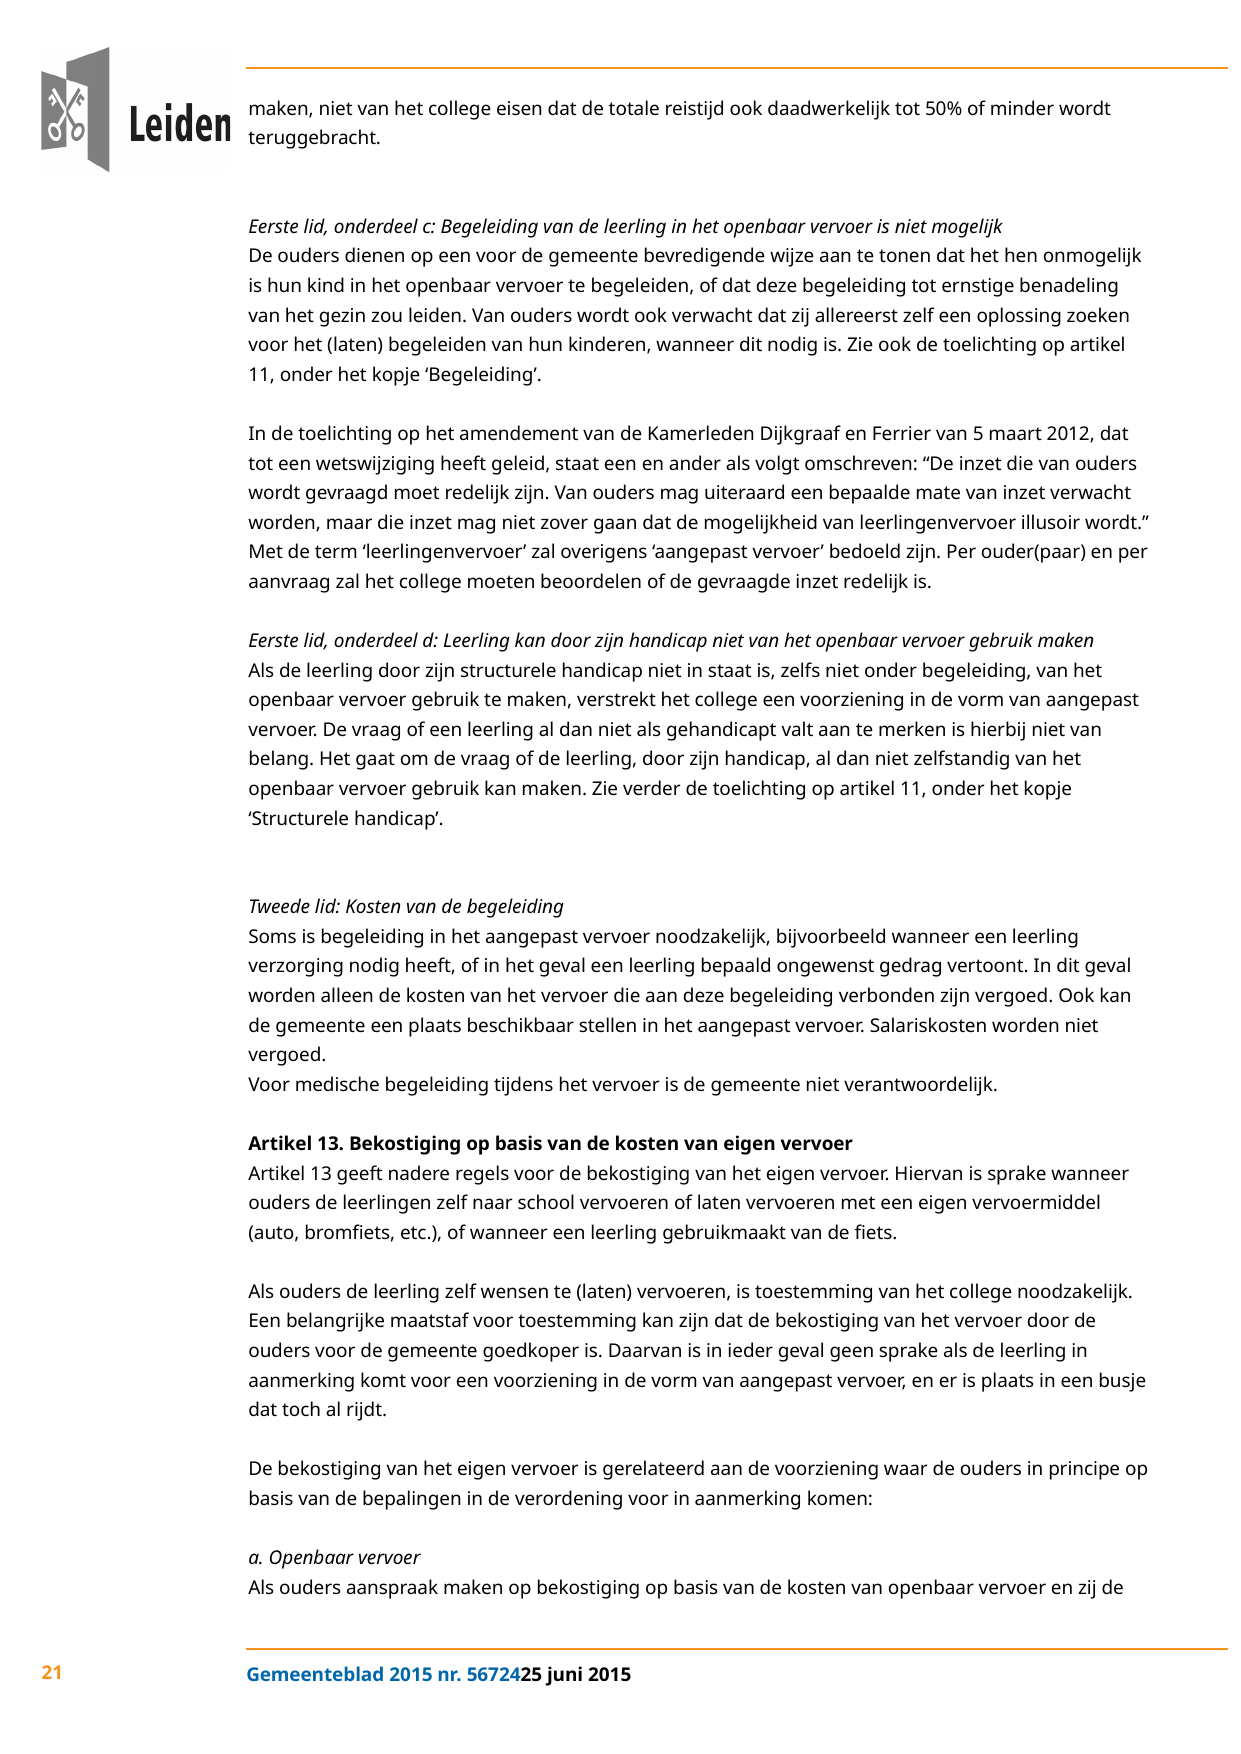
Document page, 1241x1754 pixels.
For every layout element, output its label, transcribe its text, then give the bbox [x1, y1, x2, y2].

text De ouders dienen op een voor de gemeente bevredigende wijze aan te tonen dat het hen onmogelijk is hun kind in het openbaar vervoer te begeleiden, of dat deze begeleiding tot ernstige benadeling van het gezin zou leiden. Van ouders wordt ook verwacht dat zij allereerst zelf een oplossing zoeken voor het (laten) begeleiden van hun kinderen, wanneer dit nodig is. Zie ook de toelichting op artikel 11, onder het kopje ‘Begeleiding’. [248, 243, 1152, 387]
text In de toelichting op het amendement van de Kamerleden Dijkgraaf en Ferrier van 5 maart 2012, dat tot een wetswijziging heeft geleid, staat een en ander als volgt omschreven: “De inzet die van ouders wordt gevraagd moet redelijk zijn. Van ouders mag uiteraard een bepaalde mate van inzet verwacht worden, maar die inzet mag niet zover gaan dat de mogelijkheid van leerlingenvervoer illusoir wordt.” Met de term ‘leerlingenvervoer’ zal overigens ‘aangepast vervoer’ bedoeld zijn. Per ouder(paar) en per aanvraag zal het college moeten beoordelen of de gevraagde inzet redelijk is. [248, 420, 1152, 594]
text maken, niet van het college eisen dat de totale reistijd ook daadwerkelijk tot 50% of minder wordt teruggebracht. [248, 95, 1152, 150]
text Als ouders aanspraak maken op bekostiging op basis van de kosten van openbaar vervoer en zij de [248, 1574, 1152, 1600]
text Artikel 13 geeft nadere regels voor de bekostiging van het eigen vervoer. Hiervan is sprake wanneer ouders de leerlingen zelf naar school vervoeren of laten vervoeren met een eigen vervoermiddel (auto, bromfiets, etc.), of wanneer een leerling gebruikmaakt van de fiets. [248, 1160, 1152, 1245]
text Als ouders de leerling zelf wensen te (laten) vervoeren, is toestemming van het college noodzakelijk. Een belangrijke maatstaf voor toestemming kan zijn dat de bekostiging van het vervoer door de ouders voor de gemeente goedkoper is. Daarvan is in ieder geval geen sprake als de leerling in aanmerking komt voor een voorziening in de vorm van aangepast vervoer, en er is plaats in een busje dat toch al rijdt. [248, 1278, 1152, 1422]
text Als de leerling door zijn structurele handicap niet in staat is, zelfs niet onder begeleiding, van het openbaar vervoer gebruik te maken, verstrekt het college een voorziening in de vorm van aangepast vervoer. De vraag of een leerling al dan niet als gehandicapt valt aan te merken is hierbij niet van belang. Het gaat om de vraag of de leerling, door zijn handicap, al dan niet zelfstandig van het openbaar vervoer gebruik kan maken. Zie verder de toelichting op artikel 11, onder het kopje ‘Structurele handicap’. [248, 657, 1152, 831]
text Voor medische begeleiding tijdens het vervoer is de gemeente niet verantwoordelijk. [248, 1071, 1152, 1097]
text Artikel 13. Bekostiging op basis van de kosten van eigen vervoer [248, 1130, 1152, 1156]
text Eerste lid, onderdeel d: Leerling kan door zijn handicap niet van het openbaar vervoer gebruik maken [248, 627, 1152, 653]
text De bekostiging van het eigen vervoer is gerelateerd aan de voorziening waar de ouders in principe op basis van de bepalingen in de verordening voor in aanmerking komen: [248, 1456, 1152, 1511]
text Tweede lid: Kosten van de begeleiding [248, 893, 1152, 919]
text Soms is begeleiding in het aangepast vervoer noodzakelijk, bijvoorbeeld wanneer een leerling verzorging nodig heeft, of in het geval een leerling bepaald ongewenst gedrag vertoont. In dit geval worden alleen de kosten van het vervoer die aan deze begeleiding verbonden zijn vergoed. Ook kan de gemeente een plaats beschikbaar stellen in het aangepast vervoer. Salariskosten worden niet vergoed. [248, 923, 1152, 1067]
text Eerste lid, onderdeel c: Begeleiding van de leerling in het openbaar vervoer is niet mogelijk [248, 213, 1152, 239]
text a. Openbaar vervoer [248, 1544, 1152, 1570]
picture [41, 47, 231, 172]
